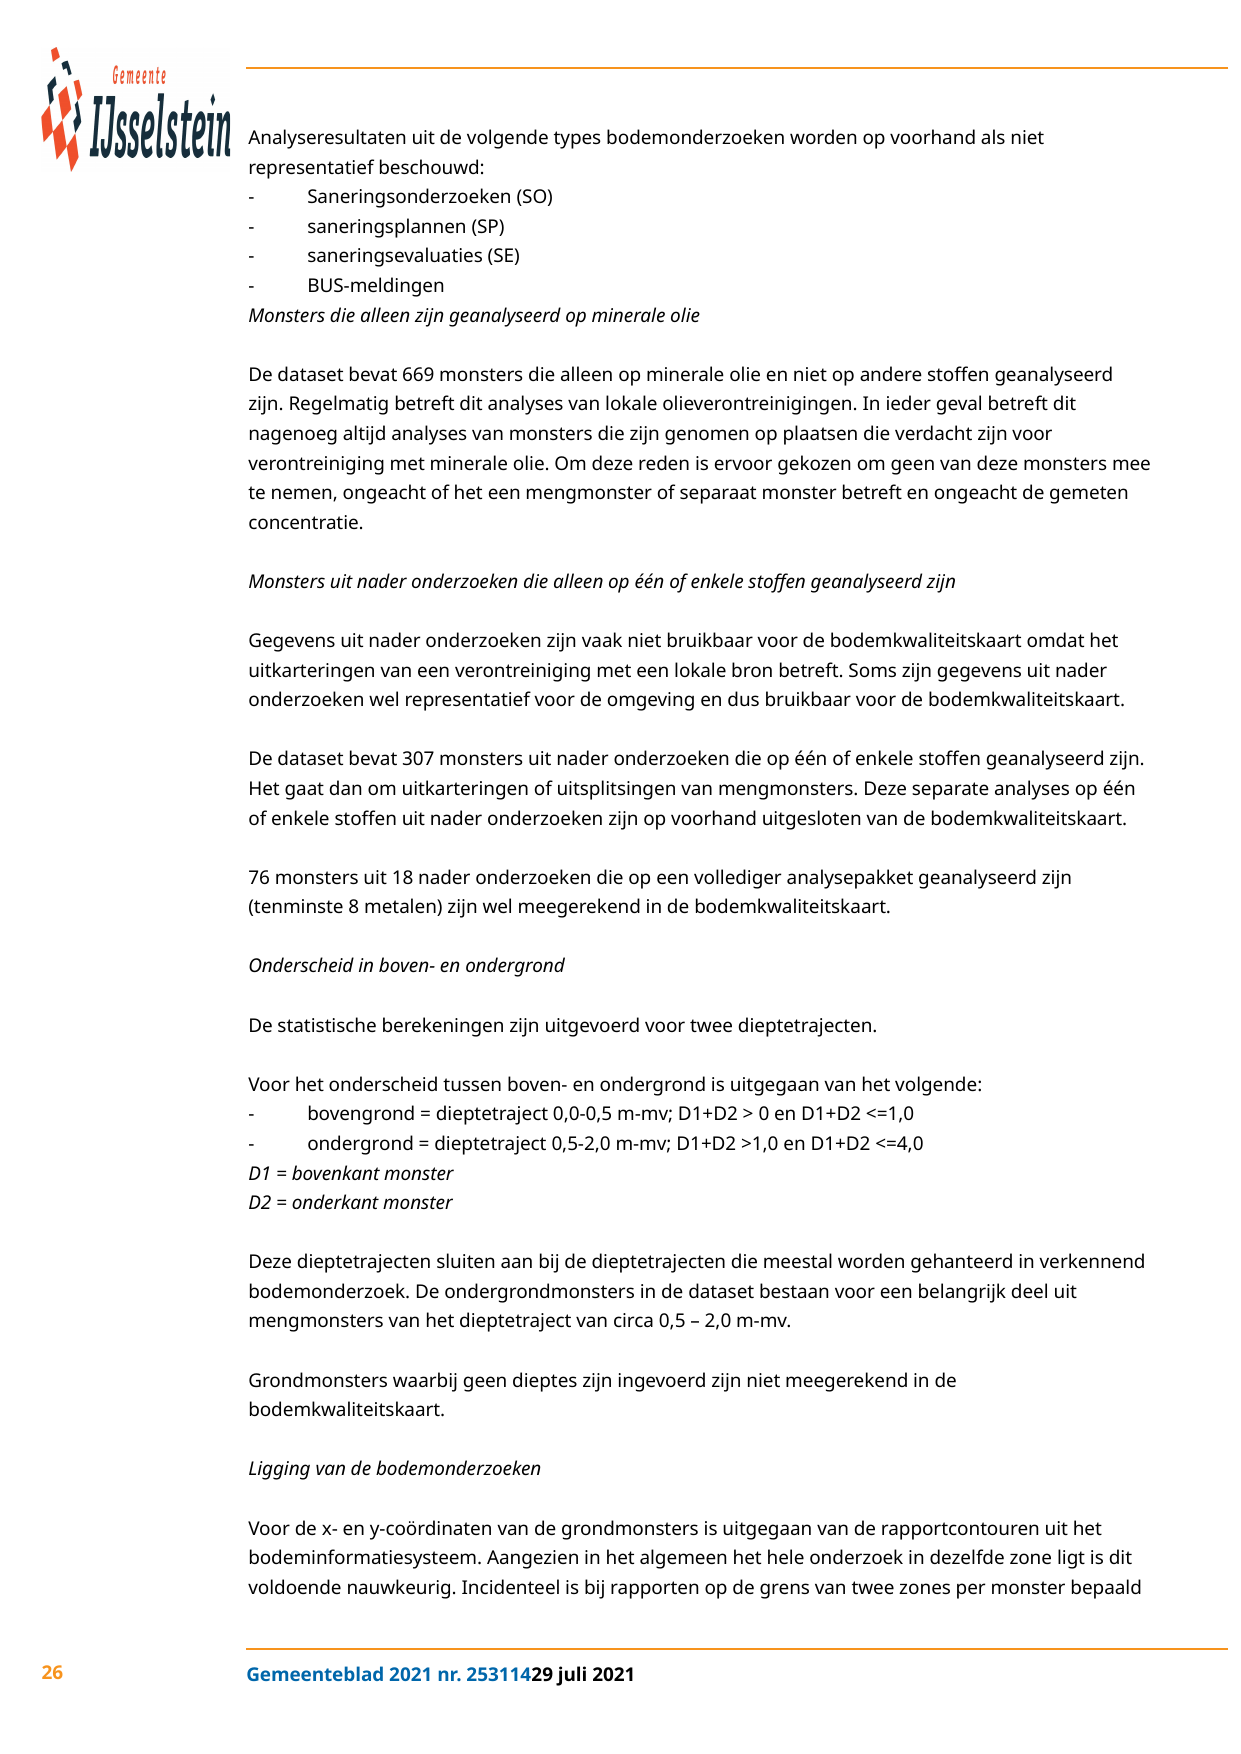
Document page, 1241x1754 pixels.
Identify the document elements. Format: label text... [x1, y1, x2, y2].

list saneringsevaluaties (SE) [248, 243, 1152, 268]
text Voor de x- en y-coördinaten van de grondmonsters is uitgegaan van de rapportcontouren uit het bodeminformatiesysteem. Aangezien in het algemeen het hele onderzoek in dezelfde zone ligt is dit voldoende nauwkeurig. Incidenteel is bij rapporten op de grens van twee zones per monster bepaald [248, 1515, 1152, 1600]
text Onderscheid in boven- en ondergrond [248, 953, 1152, 978]
text Voor het onderscheid tussen boven- en ondergrond is uitgegaan van het volgende: [248, 1071, 1152, 1097]
text Grondmonsters waarbij geen dieptes zijn ingevoerd zijn niet meegerekend in de bodemkwaliteitskaart. [248, 1367, 1152, 1422]
list saneringsplannen (SP) [248, 213, 1152, 239]
text Ligging van de bodemonderzoeken [248, 1456, 1152, 1481]
text D2 = onderkant monster [248, 1189, 1152, 1215]
text 76 monsters uit 18 nader onderzoeken die op een vollediger analysepakket geanalyseerd zijn (tenminste 8 metalen) zijn wel meegerekend in de bodemkwaliteitskaart. [248, 864, 1152, 919]
list bovengrond = dieptetraject 0,0-0,5 m-mv; D1+D2 > 0 en D1+D2 <=1,0 [248, 1101, 1152, 1126]
text De dataset bevat 307 monsters uit nader onderzoeken die op één of enkele stoffen geanalyseerd zijn. Het gaat dan om uitkarteringen of uitsplitsingen van mengmonsters. Deze separate analyses op één of enkele stoffen uit nader onderzoeken zijn op voorhand uitgesloten van de bodemkwaliteitskaart. [248, 746, 1152, 831]
list ondergrond = dieptetraject 0,5-2,0 m-mv; D1+D2 >1,0 en D1+D2 <=4,0 [248, 1130, 1152, 1156]
picture [41, 47, 231, 172]
text Deze dieptetrajecten sluiten aan bij de dieptetrajecten die meestal worden gehanteerd in verkennend bodemonderzoek. De ondergrondmonsters in de dataset bestaan voor een belangrijk deel uit mengmonsters van het dieptetraject van circa 0,5 – 2,0 m-mv. [248, 1248, 1152, 1333]
text De statistische berekeningen zijn uitgevoerd voor twee dieptetrajecten. [248, 1012, 1152, 1038]
text Monsters die alleen zijn geanalyseerd op minerale olie [248, 302, 1152, 328]
text Analyseresultaten uit de volgende types bodemonderzoeken worden op voorhand als niet representatief beschouwd: [248, 124, 1152, 180]
text Monsters uit nader onderzoeken die alleen op één of enkele stoffen geanalyseerd zijn [248, 568, 1152, 594]
text D1 = bovenkant monster [248, 1160, 1152, 1186]
list BUS-meldingen [248, 272, 1152, 298]
list Saneringsonderzoeken (SO) [248, 183, 1152, 209]
text De dataset bevat 669 monsters die alleen op minerale olie en niet op andere stoffen geanalyseerd zijn. Regelmatig betreft dit analyses van lokale olieverontreinigingen. In ieder geval betreft dit nagenoeg altijd analyses van monsters die zijn genomen op plaatsen die verdacht zijn voor verontreiniging met minerale olie. Om deze reden is ervoor gekozen om geen van deze monsters mee te nemen, ongeacht of het een mengmonster of separaat monster betreft en ongeacht de gemeten concentratie. [248, 361, 1152, 535]
text Gegevens uit nader onderzoeken zijn vaak niet bruikbaar voor de bodemkwaliteitskaart omdat het uitkarteringen van een verontreiniging met een lokale bron betreft. Soms zijn gegevens uit nader onderzoeken wel representatief voor de omgeving en dus bruikbaar voor de bodemkwaliteitskaart. [248, 627, 1152, 712]
